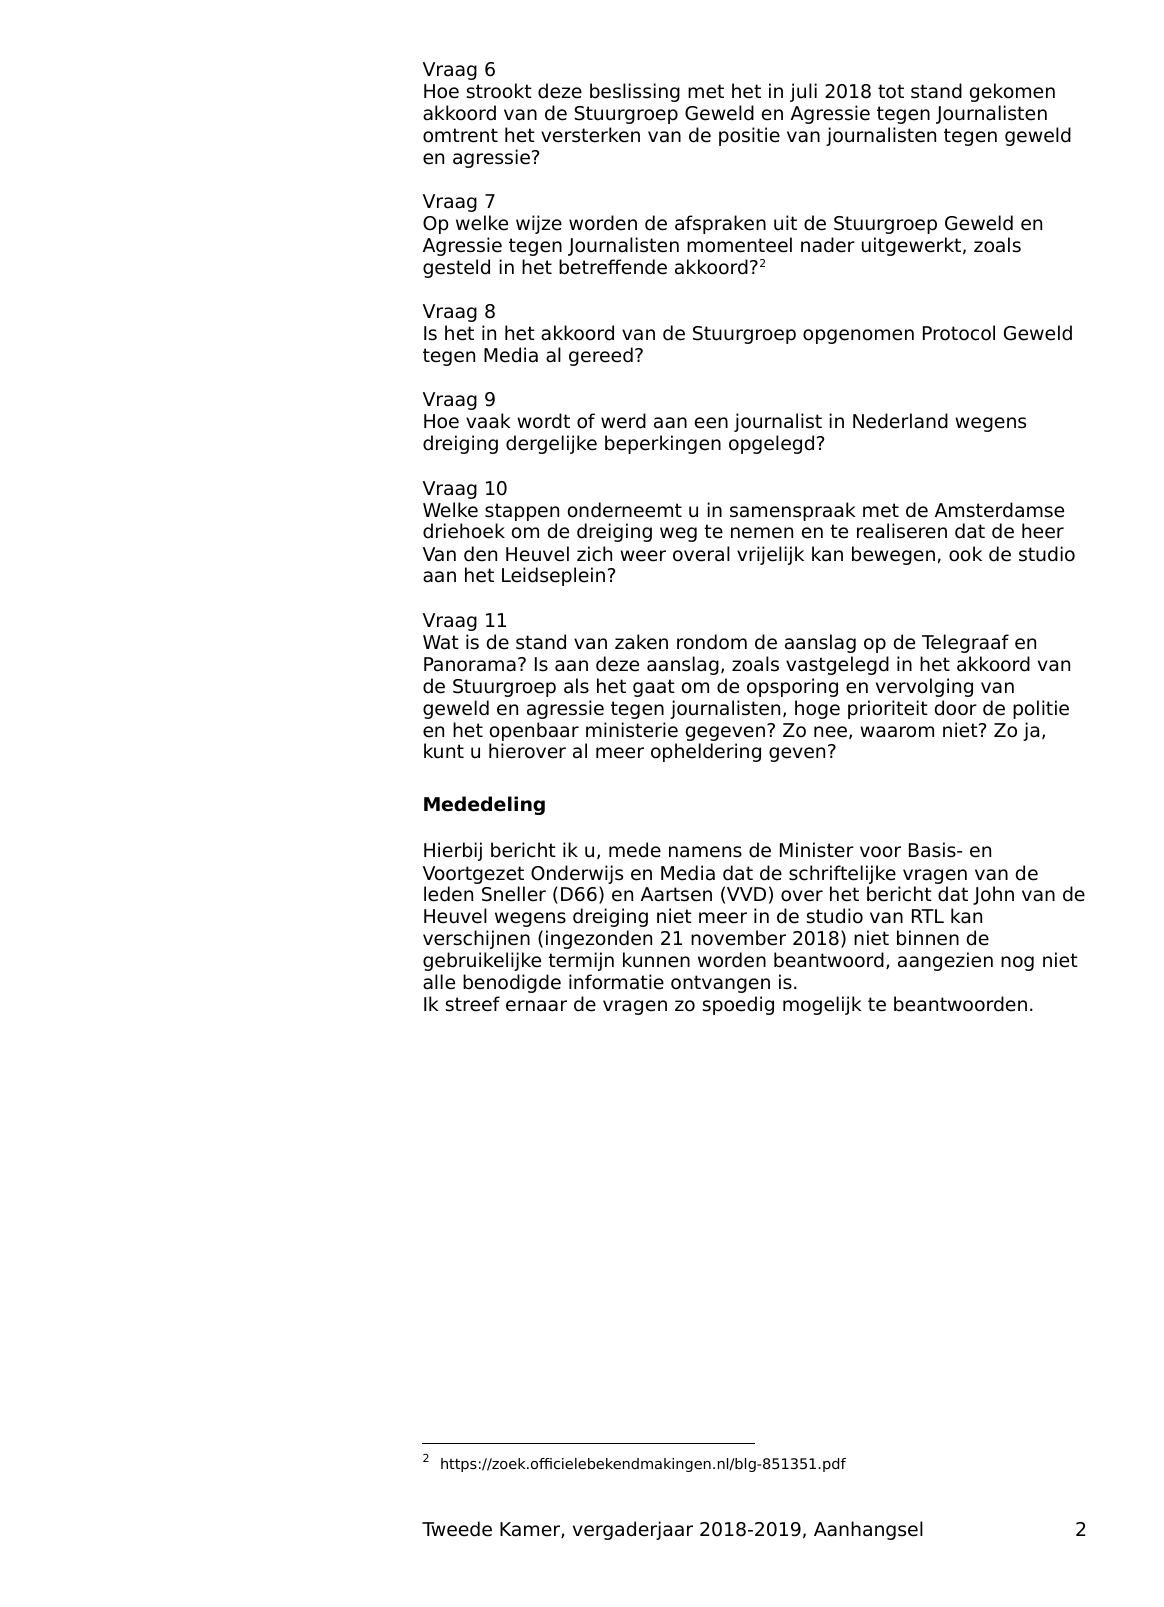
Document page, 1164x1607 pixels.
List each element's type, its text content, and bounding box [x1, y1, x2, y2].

text Vraag 10 [422, 477, 1087, 499]
text Hoe strookt deze beslissing met het in juli 2018 tot stand gekomen akkoord van de Stuurgroep Geweld en Agressie tegen Journalisten omtrent het versterken van de positie van journalisten tegen geweld en agressie? [422, 81, 1087, 169]
text Vraag 9 [422, 389, 1087, 411]
text Vraag 6 [422, 59, 1087, 81]
text Op welke wijze worden de afspraken uit de Stuurgroep Geweld en Agressie tegen Journalisten momenteel nader uitgewerkt, zoals gesteld in het betreffende akkoord? [422, 213, 1087, 279]
text Vraag 11 [422, 609, 1087, 632]
text https://zoek.officielebekendmakingen.nl/blg-851351.pdf [422, 1452, 1087, 1474]
text Ik streef ernaar de vragen zo spoedig mogelijk te beantwoorden. [422, 994, 1087, 1016]
text Hierbij bericht ik u, mede namens de Minister voor Basis- en Voortgezet Onderwijs en Media dat de schriftelijke vragen van de leden Sneller (D66) en Aartsen (VVD) over het bericht dat John van de Heuvel wegens dreiging niet meer in de studio van RTL kan verschijnen (ingezonden 21 november 2018) niet binnen de gebruikelijke termijn kunnen worden beantwoord, aangezien nog niet alle benodigde informatie ontvangen is. [422, 840, 1087, 994]
text Welke stappen onderneemt u in samenspraak met de Amsterdamse driehoek om de dreiging weg te nemen en te realiseren dat de heer Van den Heuvel zich weer overal vrijelijk kan bewegen, ook de studio aan het Leidseplein? [422, 499, 1087, 587]
subtitle Mededeling [422, 793, 1087, 815]
text Hoe vaak wordt of werd aan een journalist in Nederland wegens dreiging dergelijke beperkingen opgelegd? [422, 411, 1087, 455]
text Vraag 8 [422, 301, 1087, 323]
text Is het in het akkoord van de Stuurgroep opgenomen Protocol Geweld tegen Media al gereed? [422, 323, 1087, 367]
text Wat is de stand van zaken rondom de aanslag op de Telegraaf en Panorama? Is aan deze aanslag, zoals vastgelegd in het akkoord van de Stuurgroep als het gaat om de opsporing en vervolging van geweld en agressie tegen journalisten, hoge prioriteit door de politie en het openbaar ministerie gegeven? Zo nee, waarom niet? Zo ja, kunt u hierover al meer opheldering geven? [422, 632, 1087, 763]
text Vraag 7 [422, 191, 1087, 213]
